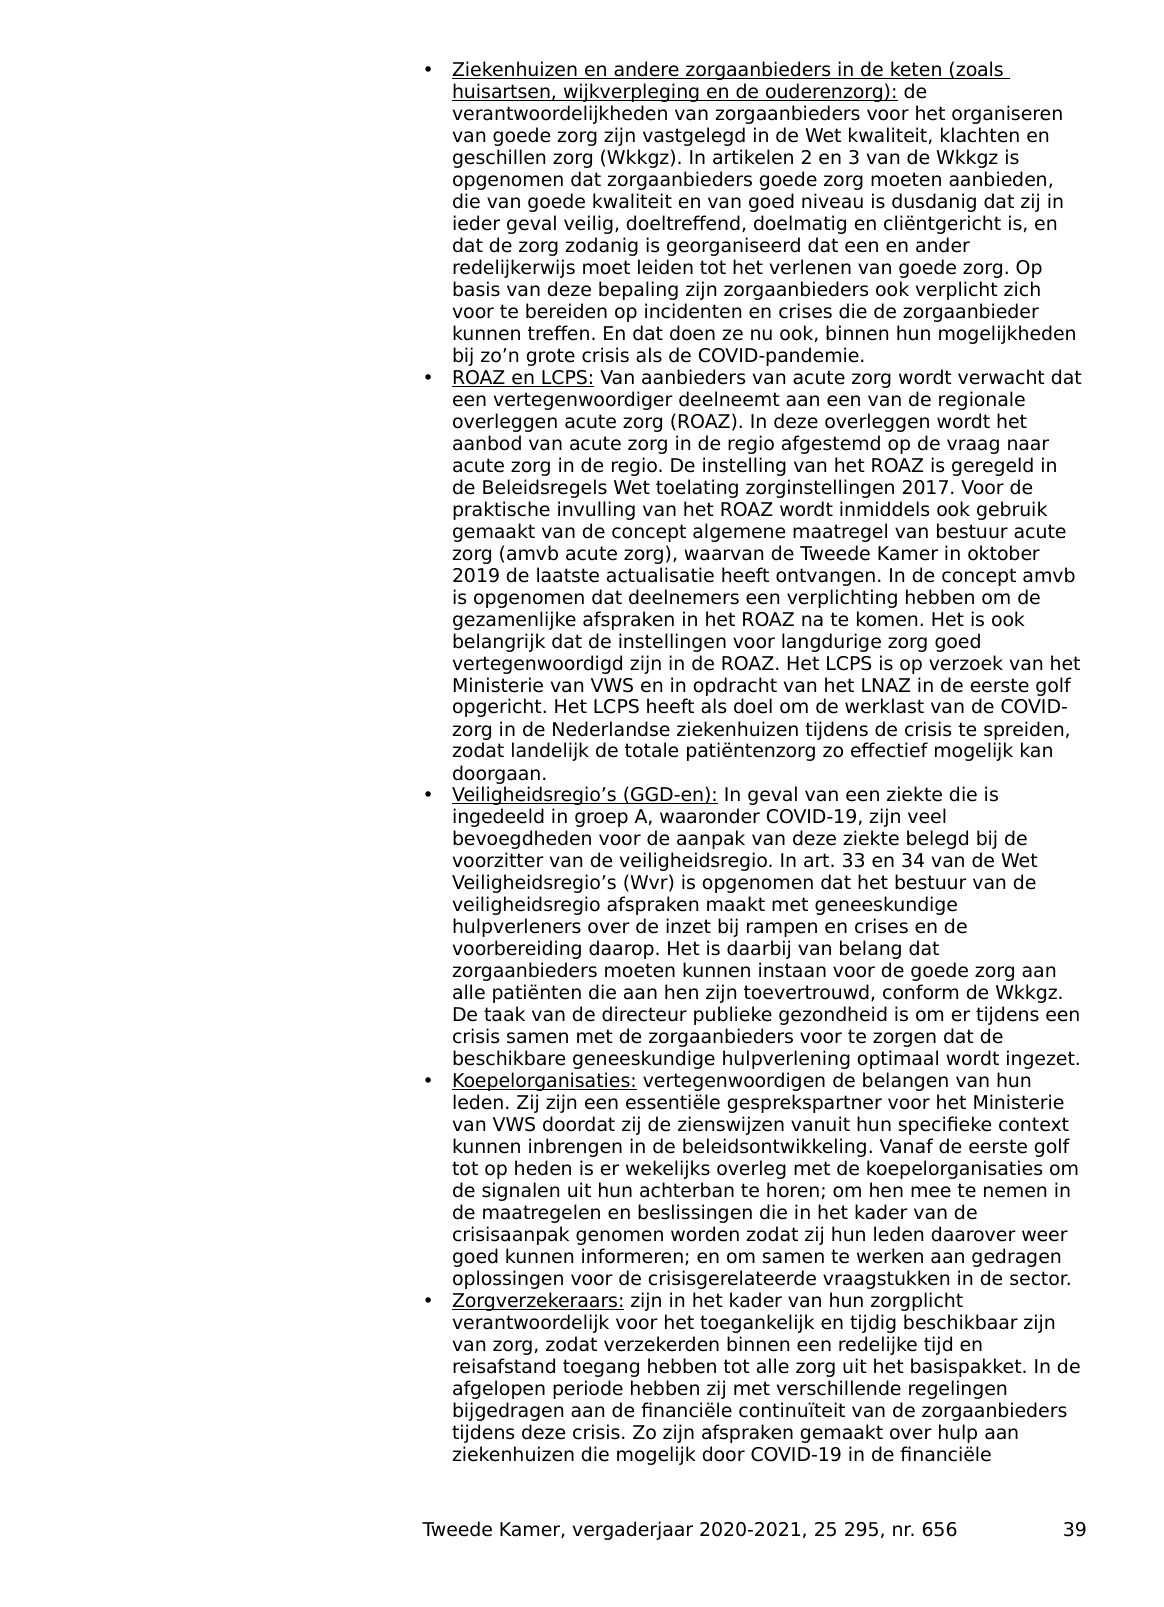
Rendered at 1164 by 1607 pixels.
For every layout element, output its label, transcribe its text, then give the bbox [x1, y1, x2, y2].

text • Veiligheidsregio’s (GGD-en): In geval van een ziekte die is ingedeeld in groep A, waaronder COVID-19, zijn veel bevoegdheden voor de aanpak van deze ziekte belegd bij de voorzitter van de veiligheidsregio. In art. 33 en 34 van de Wet Veiligheidsregio’s (Wvr) is opgenomen dat het bestuur van de veiligheidsregio afspraken maakt met geneeskundige hulpverleners over de inzet bij rampen en crises en de voorbereiding daarop. Het is daarbij van belang dat zorgaanbieders moeten kunnen instaan voor de goede zorg aan alle patiënten die aan hen zijn toevertrouwd, conform de Wkkgz. De taak van de directeur publieke gezondheid is om er tijdens een crisis samen met de zorgaanbieders voor te zorgen dat de beschikbare geneeskundige hulpverlening optimaal wordt ingezet. [422, 784, 1087, 1070]
text • Zorgverzekeraars: zijn in het kader van hun zorgplicht verantwoordelijk voor het toegankelijk en tijdig beschikbaar zijn van zorg, zodat verzekerden binnen een redelijke tijd en reisafstand toegang hebben tot alle zorg uit het basispakket. In de afgelopen periode hebben zij met verschillende regelingen bijgedragen aan de financiële continuïteit van de zorgaanbieders tijdens deze crisis. Zo zijn afspraken gemaakt over hulp aan ziekenhuizen die mogelijk door COVID-19 in de financiële [422, 1290, 1087, 1466]
text • Koepelorganisaties: vertegenwoordigen de belangen van hun leden. Zij zijn een essentiële gesprekspartner voor het Ministerie van VWS doordat zij de zienswijzen vanuit hun specifieke context kunnen inbrengen in de beleidsontwikkeling. Vanaf de eerste golf tot op heden is er wekelijks overleg met de koepelorganisaties om de signalen uit hun achterban te horen; om hen mee te nemen in de maatregelen en beslissingen die in het kader van de crisisaanpak genomen worden zodat zij hun leden daarover weer goed kunnen informeren; en om samen te werken aan gedragen oplossingen voor de crisisgerelateerde vraagstukken in de sector. [422, 1070, 1087, 1290]
text • ROAZ en LCPS: Van aanbieders van acute zorg wordt verwacht dat een vertegenwoordiger deelneemt aan een van de regionale overleggen acute zorg (ROAZ). In deze overleggen wordt het aanbod van acute zorg in de regio afgestemd op de vraag naar acute zorg in de regio. De instelling van het ROAZ is geregeld in de Beleidsregels Wet toelating zorginstellingen 2017. Voor de praktische invulling van het ROAZ wordt inmiddels ook gebruik gemaakt van de concept algemene maatregel van bestuur acute zorg (amvb acute zorg), waarvan de Tweede Kamer in oktober 2019 de laatste actualisatie heeft ontvangen. In de concept amvb is opgenomen dat deelnemers een verplichting hebben om de gezamenlijke afspraken in het ROAZ na te komen. Het is ook belangrijk dat de instellingen voor langdurige zorg goed vertegenwoordigd zijn in de ROAZ. Het LCPS is op verzoek van het Ministerie van VWS en in opdracht van het LNAZ in de eerste golf opgericht. Het LCPS heeft als doel om de werklast van de COVID-zorg in de Nederlandse ziekenhuizen tijdens de crisis te spreiden, zodat landelijk de totale patiëntenzorg zo effectief mogelijk kan doorgaan. [422, 367, 1087, 784]
text • Ziekenhuizen en andere zorgaanbieders in de keten (zoals huisartsen, wijkverpleging en de ouderenzorg): de verantwoordelijkheden van zorgaanbieders voor het organiseren van goede zorg zijn vastgelegd in de Wet kwaliteit, klachten en geschillen zorg (Wkkgz). In artikelen 2 en 3 van de Wkkgz is opgenomen dat zorgaanbieders goede zorg moeten aanbieden, die van goede kwaliteit en van goed niveau is dusdanig dat zij in ieder geval veilig, doeltreffend, doelmatig en cliëntgericht is, en dat de zorg zodanig is georganiseerd dat een en ander redelijkerwijs moet leiden tot het verlenen van goede zorg. Op basis van deze bepaling zijn zorgaanbieders ook verplicht zich voor te bereiden op incidenten en crises die de zorgaanbieder kunnen treffen. En dat doen ze nu ook, binnen hun mogelijkheden bij zo’n grote crisis als de COVID-pandemie. [422, 59, 1087, 367]
